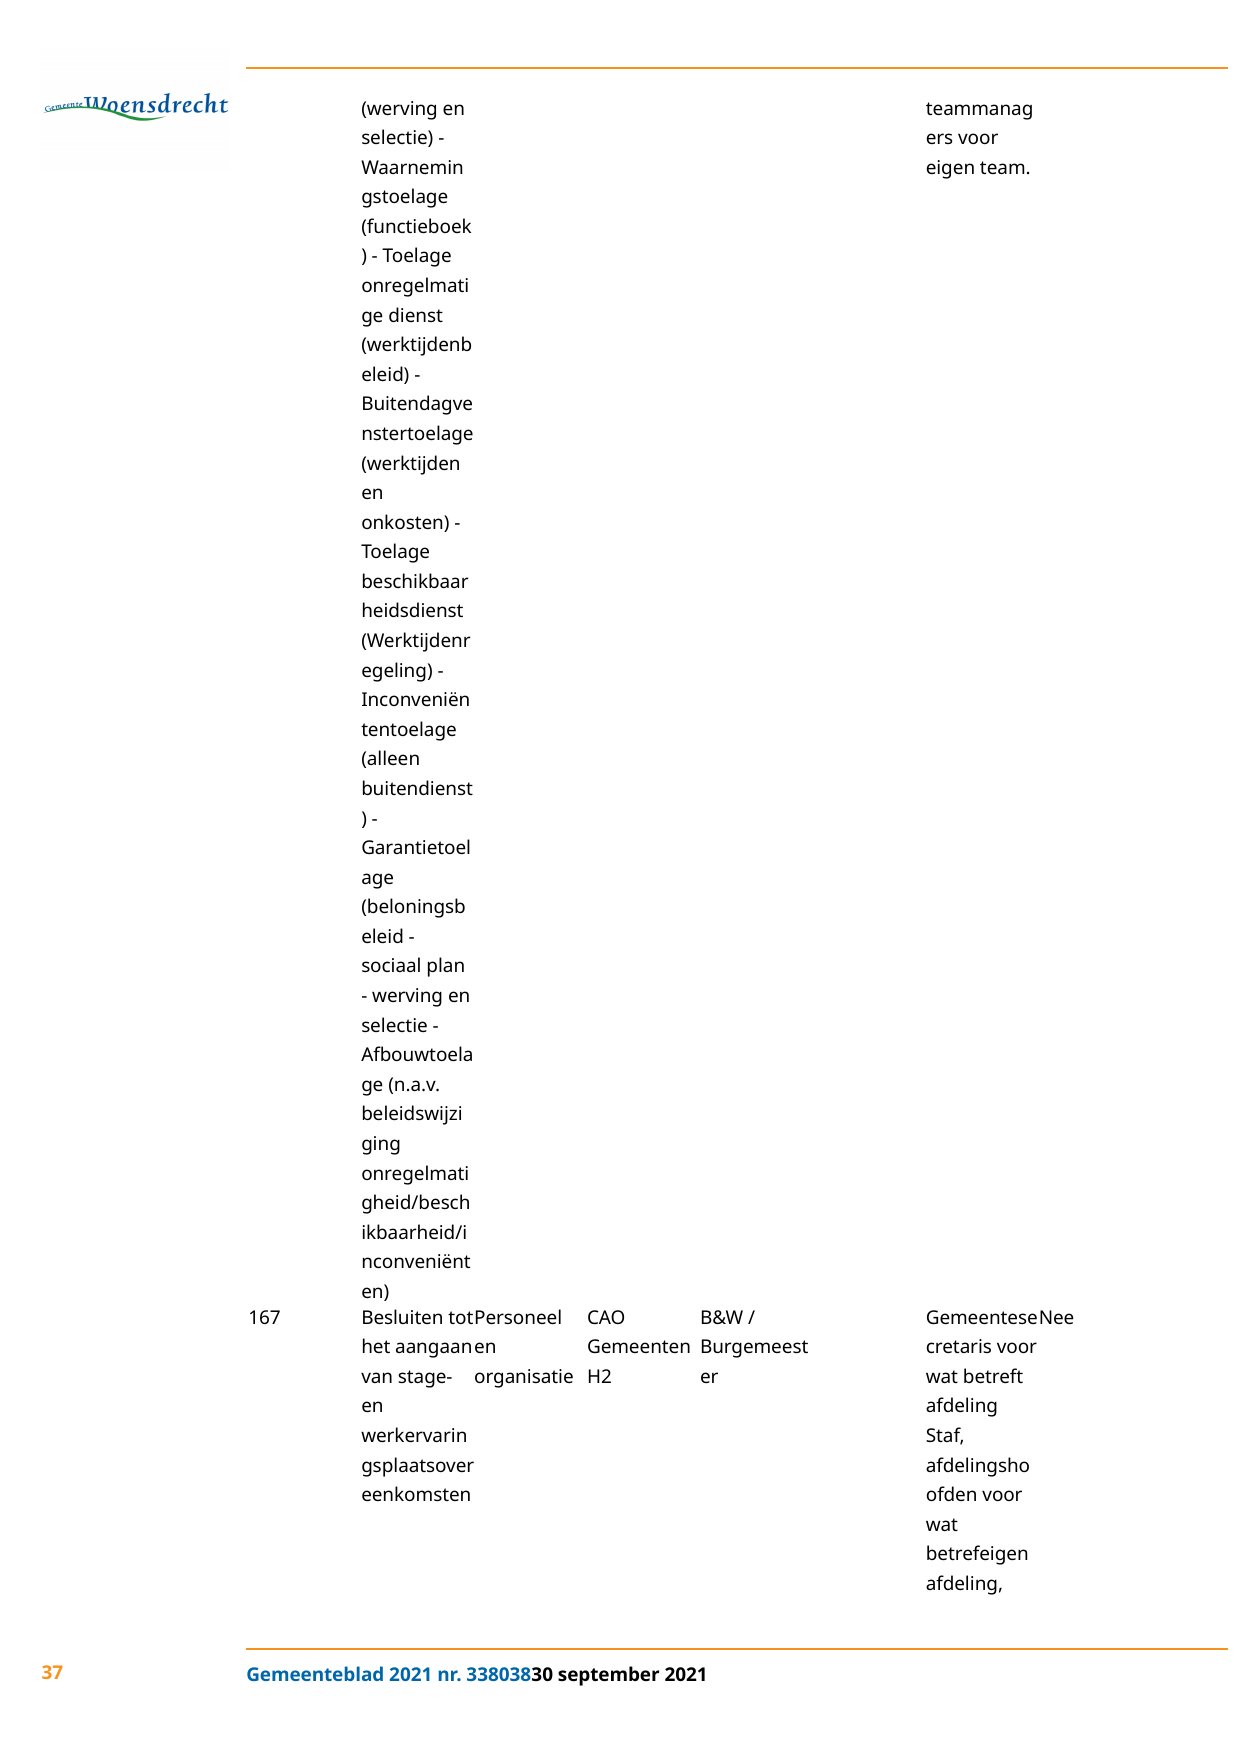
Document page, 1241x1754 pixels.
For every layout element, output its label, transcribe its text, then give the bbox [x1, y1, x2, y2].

table_cell Besluiten tot het aangaan van stage- en werkervaringsplaatsovereenkomsten [361, 1304, 474, 1596]
picture [41, 47, 231, 172]
table_cell 167 [248, 1304, 361, 1596]
table_cell (werving en selectie) - Waarnemingstoelage (functieboek) - Toelage onregelmatige dienst (werktijdenbeleid) - Buitendagvenstertoelage (werktijden en onkosten) - Toelage beschikbaarheidsdienst (Werktijdenregeling) - Inconveniëntentoelage (alleen buitendienst) - Garantietoelage (beloningsbeleid - sociaal plan - werving en selectie - Afbouwtoelage (n.a.v. beleidswijziging onregelmatigheid/beschikbaarheid/inconveniënten) [361, 95, 474, 1304]
table_cell [1039, 95, 1152, 1304]
table_cell teammanagers voor eigen team. [926, 95, 1038, 1304]
table_cell Personeel en organisatie [474, 1304, 587, 1596]
table_cell [474, 95, 587, 1304]
table_cell [587, 95, 700, 1304]
table_cell B&W / Burgemeester [700, 1304, 813, 1596]
table_cell CAO Gemeenten H2 [587, 1304, 700, 1596]
table_cell Gemeentesecretaris voor wat betreft afdeling Staf, afdelingshoofden voor wat betrefeigen afdeling, [926, 1304, 1038, 1596]
table_cell [700, 95, 813, 1304]
table_cell [813, 95, 926, 1304]
table_cell [813, 1304, 926, 1596]
table_cell [248, 95, 361, 1304]
table_cell Nee [1039, 1304, 1152, 1596]
